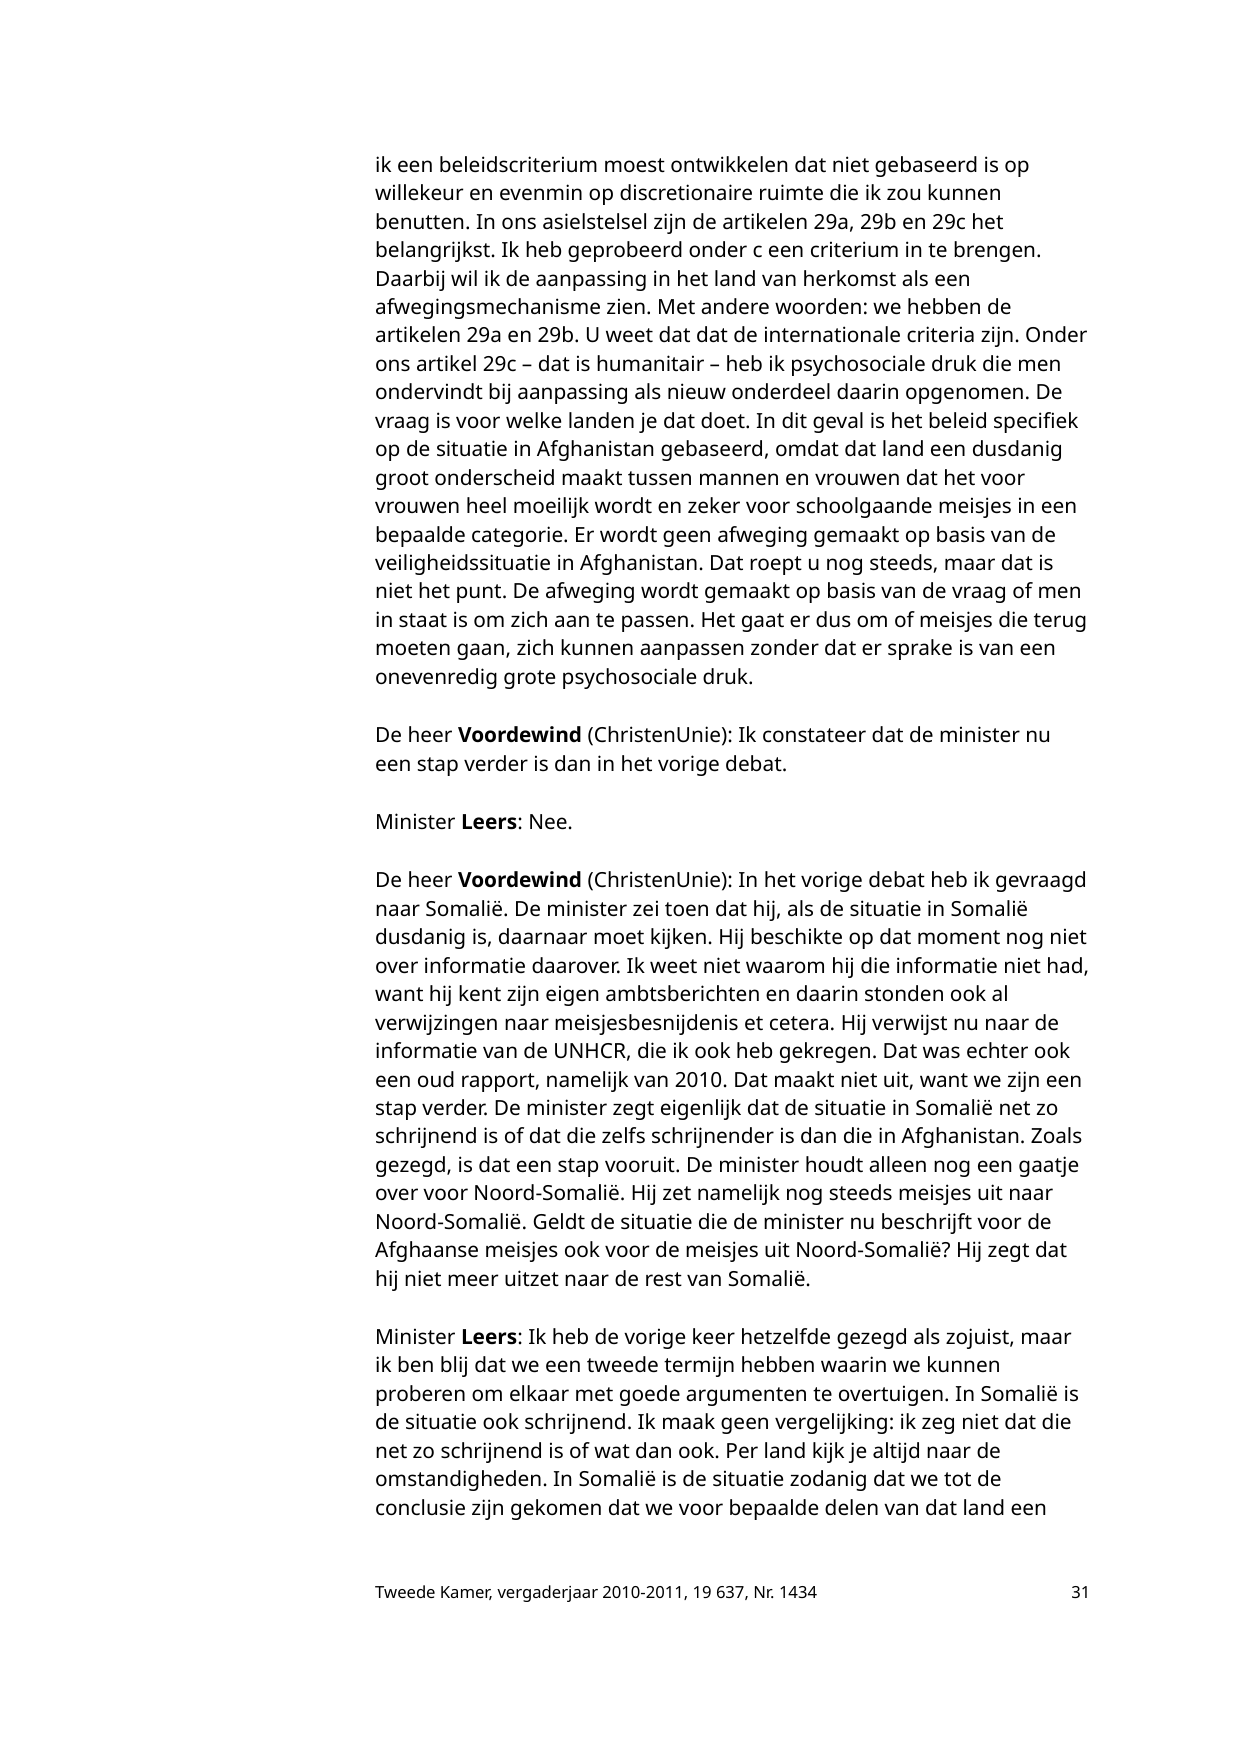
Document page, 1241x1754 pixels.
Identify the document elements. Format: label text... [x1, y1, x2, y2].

text De heer Voordewind (ChristenUnie): In het vorige debat heb ik gevraagd naar Somalië. De minister zei toen dat hij, als de situatie in Somalië dusdanig is, daarnaar moet kijken. Hij beschikte op dat moment nog niet over informatie daarover. Ik weet niet waarom hij die informatie niet had, want hij kent zijn eigen ambtsberichten en daarin stonden ook al verwijzingen naar meisjesbesnijdenis et cetera. Hij verwijst nu naar de informatie van de UNHCR, die ik ook heb gekregen. Dat was echter ook een oud rapport, namelijk van 2010. Dat maakt niet uit, want we zijn een stap verder. De minister zegt eigenlijk dat de situatie in Somalië net zo schrijnend is of dat die zelfs schrijnender is dan die in Afghanistan. Zoals gezegd, is dat een stap vooruit. De minister houdt alleen nog een gaatje over voor Noord-Somalië. Hij zet namelijk nog steeds meisjes uit naar Noord-Somalië. Geldt de situatie die de minister nu beschrijft voor de Afghaanse meisjes ook voor de meisjes uit Noord-Somalië? Hij zegt dat hij niet meer uitzet naar de rest van Somalië. [375, 866, 1090, 1292]
text Minister Leers: Ik heb de vorige keer hetzelfde gezegd als zojuist, maar ik ben blij dat we een tweede termijn hebben waarin we kunnen proberen om elkaar met goede argumenten te overtuigen. In Somalië is de situatie ook schrijnend. Ik maak geen vergelijking: ik zeg niet dat die net zo schrijnend is of wat dan ook. Per land kijk je altijd naar de omstandigheden. In Somalië is de situatie zodanig dat we tot de conclusie zijn gekomen dat we voor bepaalde delen van dat land een [375, 1322, 1090, 1521]
text Minister Leers: Nee. [375, 807, 1090, 836]
text De heer Voordewind (ChristenUnie): Ik constateer dat de minister nu een stap verder is dan in het vorige debat. [375, 720, 1090, 777]
text ik een beleidscriterium moest ontwikkelen dat niet gebaseerd is op willekeur en evenmin op discretionaire ruimte die ik zou kunnen benutten. In ons asielstelsel zijn de artikelen 29a, 29b en 29c het belangrijkst. Ik heb geprobeerd onder c een criterium in te brengen. Daarbij wil ik de aanpassing in het land van herkomst als een afwegingsmechanisme zien. Met andere woorden: we hebben de artikelen 29a en 29b. U weet dat dat de internationale criteria zijn. Onder ons artikel 29c – dat is humanitair – heb ik psychosociale druk die men ondervindt bij aanpassing als nieuw onderdeel daarin opgenomen. De vraag is voor welke landen je dat doet. In dit geval is het beleid specifiek op de situatie in Afghanistan gebaseerd, omdat dat land een dusdanig groot onderscheid maakt tussen mannen en vrouwen dat het voor vrouwen heel moeilijk wordt en zeker voor schoolgaande meisjes in een bepaalde categorie. Er wordt geen afweging gemaakt op basis van de veiligheidssituatie in Afghanistan. Dat roept u nog steeds, maar dat is niet het punt. De afweging wordt gemaakt op basis van de vraag of men in staat is om zich aan te passen. Het gaat er dus om of meisjes die terug moeten gaan, zich kunnen aanpassen zonder dat er sprake is van een onevenredig grote psychosociale druk. [375, 150, 1090, 690]
